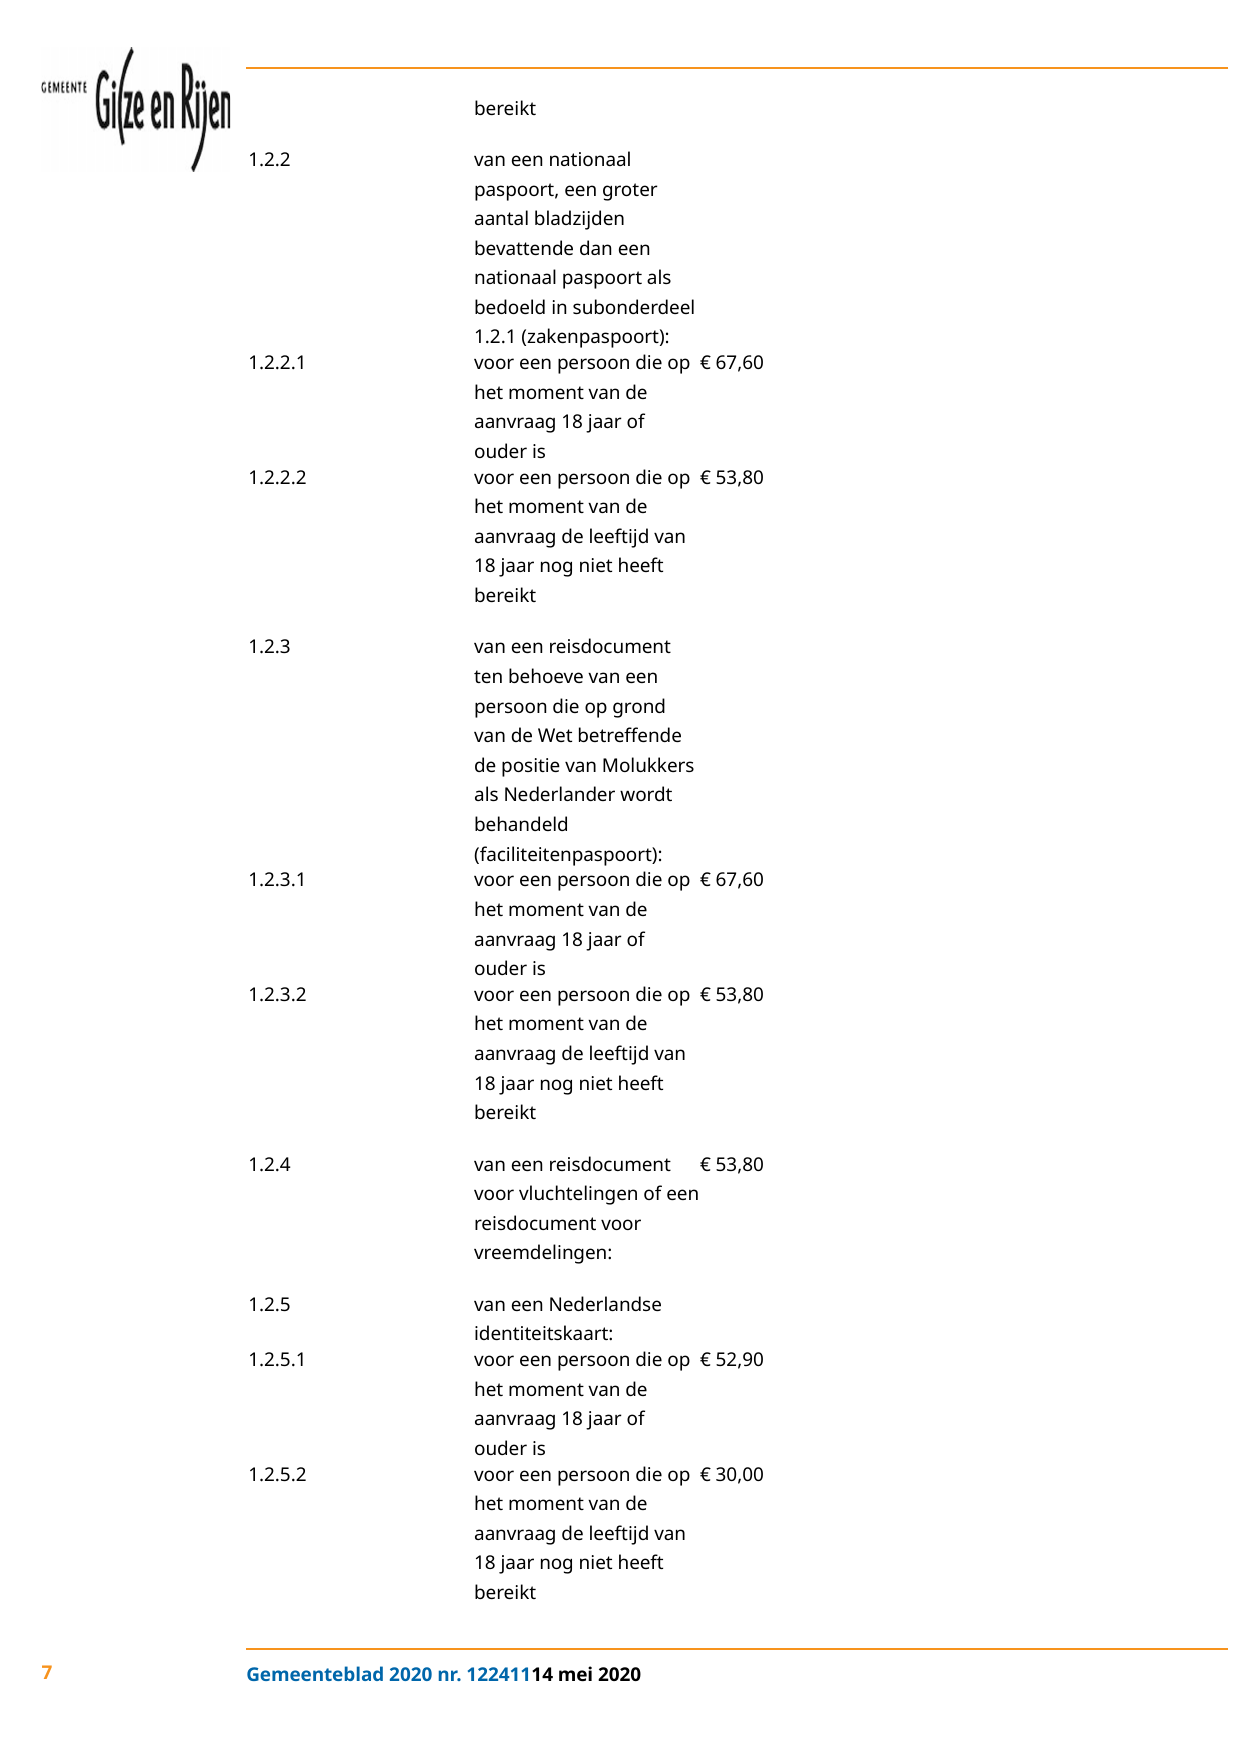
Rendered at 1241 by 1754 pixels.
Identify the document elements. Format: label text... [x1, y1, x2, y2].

table_cell € 67,60 [700, 867, 926, 981]
table_cell van een reisdocument ten behoeve van een persoon die op grond van de Wet betreffende de positie van Molukkers als Nederlander wordt behandeld (faciliteitenpaspoort): [474, 634, 700, 867]
table_cell [700, 634, 926, 867]
table_cell € 53,80 [700, 981, 926, 1125]
table_cell voor een persoon die op het moment van de aanvraag de leeftijd van 18 jaar nog niet heeft bereikt [474, 981, 700, 1125]
table_cell [700, 146, 926, 349]
table_cell [700, 1265, 926, 1291]
table_cell [700, 121, 926, 146]
table_cell voor een persoon die op het moment van de aanvraag de leeftijd van 18 jaar nog niet heeft bereikt [474, 1461, 700, 1605]
table_cell [474, 608, 700, 634]
table_cell 1.2.3 [248, 634, 474, 867]
table_cell [248, 95, 474, 121]
table_cell € 30,00 [700, 1461, 926, 1605]
table_cell 1.2.3.1 [248, 867, 474, 981]
table_cell 1.2.5.2 [248, 1461, 474, 1605]
table_cell van een nationaal paspoort, een groter aantal bladzijden bevattende dan een nationaal paspoort als bedoeld in subonderdeel 1.2.1 (zakenpaspoort): [474, 146, 700, 349]
table_cell 1.2.2.2 [248, 464, 474, 608]
table_cell 1.2.3.2 [248, 981, 474, 1125]
table_cell voor een persoon die op het moment van de aanvraag de leeftijd van 18 jaar nog niet heeft bereikt [474, 464, 700, 608]
table_cell 1.2.5.1 [248, 1346, 474, 1461]
table_cell [248, 608, 474, 634]
table_cell [700, 95, 926, 121]
picture [41, 47, 231, 172]
table_cell 1.2.2 [248, 146, 474, 349]
table_cell bereikt [474, 95, 700, 121]
table_cell € 53,80 [700, 1151, 926, 1265]
table_cell [474, 1125, 700, 1151]
table_cell 1.2.5 [248, 1291, 474, 1346]
table_cell € 67,60 [700, 350, 926, 464]
table_cell € 53,80 [700, 464, 926, 608]
table_cell voor een persoon die op het moment van de aanvraag 18 jaar of ouder is [474, 350, 700, 464]
table_cell [248, 121, 474, 146]
table_cell van een reisdocument voor vluchtelingen of een reisdocument voor vreemdelingen: [474, 1151, 700, 1265]
table_cell [248, 1265, 474, 1291]
table_cell 1.2.4 [248, 1151, 474, 1265]
table_cell [700, 1291, 926, 1346]
table_cell € 52,90 [700, 1346, 926, 1461]
table_cell voor een persoon die op het moment van de aanvraag 18 jaar of ouder is [474, 1346, 700, 1461]
table_cell voor een persoon die op het moment van de aanvraag 18 jaar of ouder is [474, 867, 700, 981]
table_cell [700, 1125, 926, 1151]
table_cell [474, 121, 700, 146]
table_cell [248, 1125, 474, 1151]
table_cell van een Nederlandse identiteitskaart: [474, 1291, 700, 1346]
table_cell [474, 1265, 700, 1291]
table_cell 1.2.2.1 [248, 350, 474, 464]
table_cell [700, 608, 926, 634]
